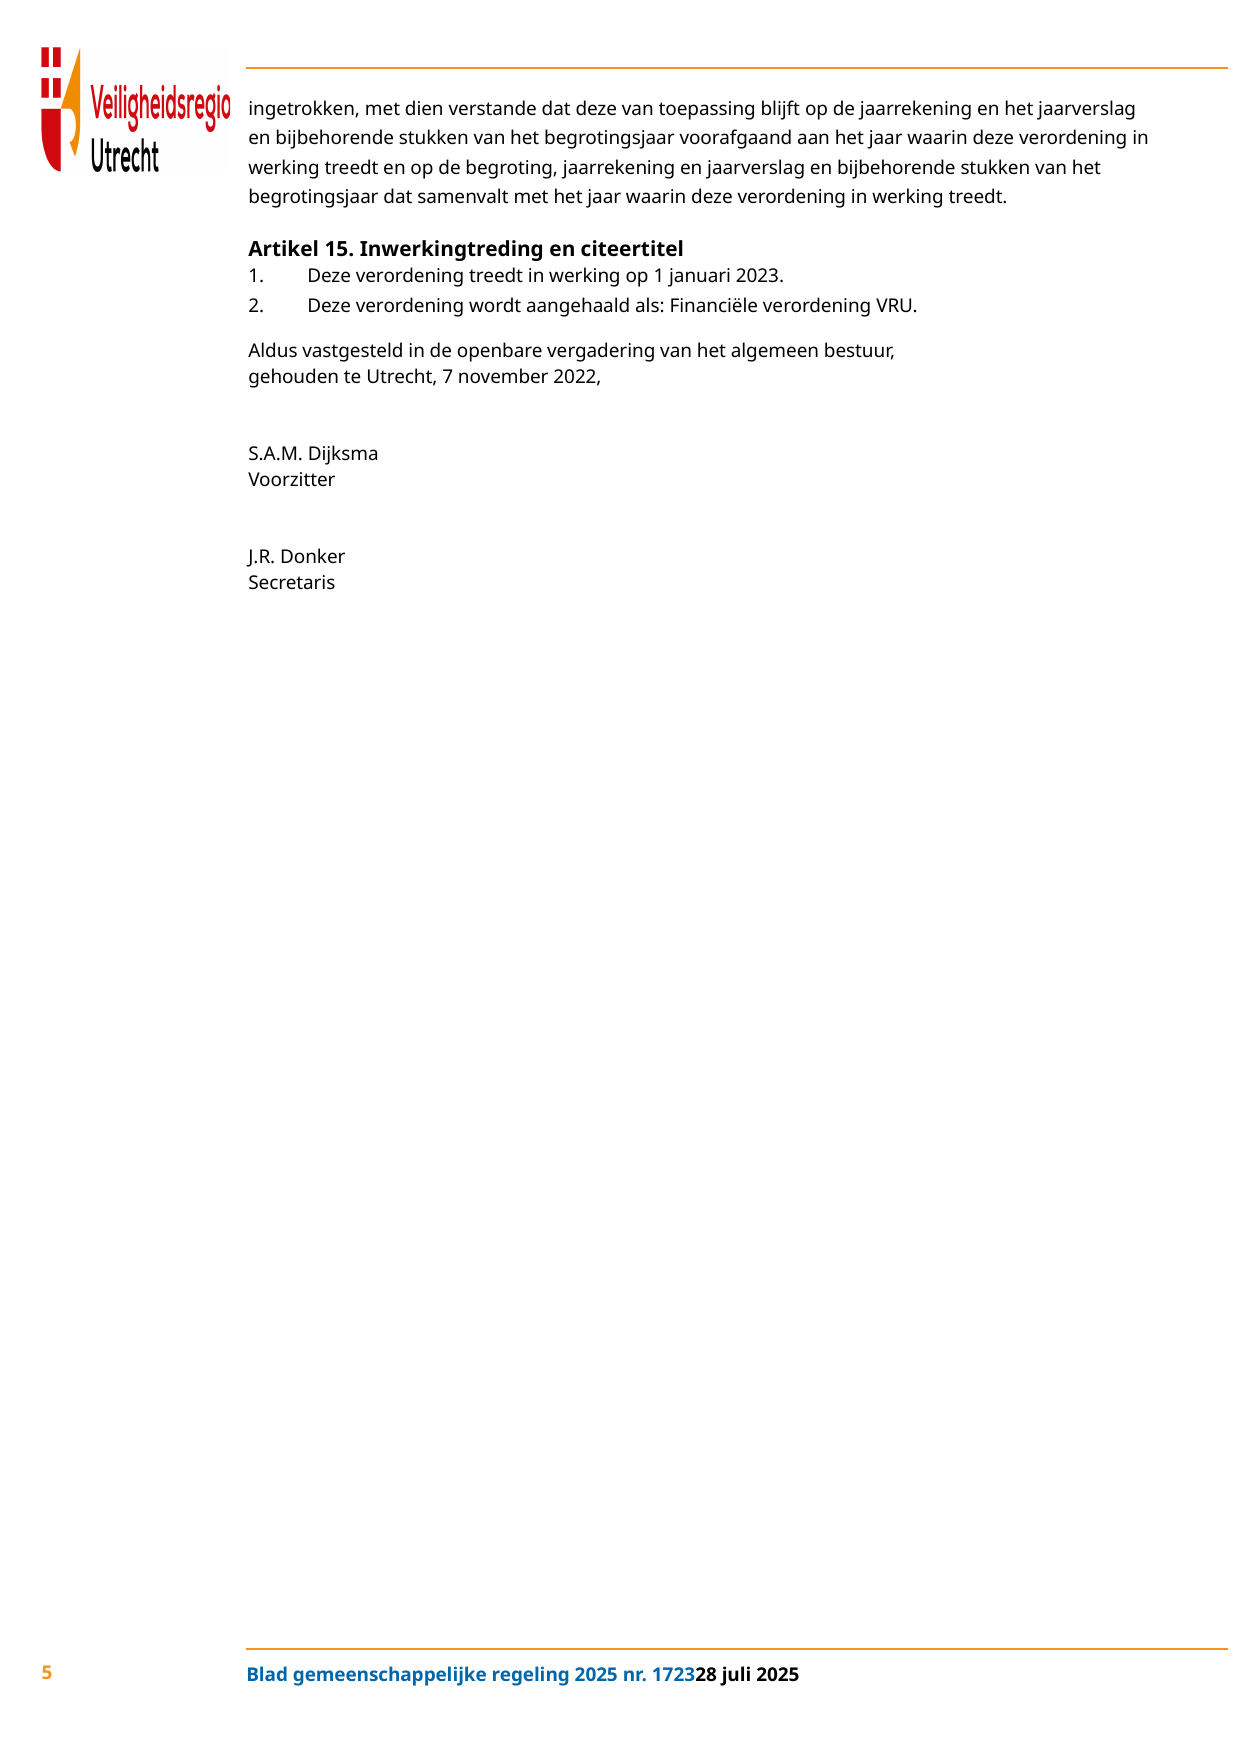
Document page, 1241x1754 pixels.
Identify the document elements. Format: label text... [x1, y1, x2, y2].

list Deze verordening wordt aangehaald als: Financiële verordening VRU. [248, 292, 1152, 318]
text ingetrokken, met dien verstande dat deze van toepassing blijft op de jaarrekening en het jaarverslag en bijbehorende stukken van het begrotingsjaar voorafgaand aan het jaar waarin deze verordening in werking treedt en op de begroting, jaarrekening en jaarverslag en bijbehorende stukken van het begrotingsjaar dat samenvalt met het jaar waarin deze verordening in werking treedt. [248, 95, 1152, 209]
list Deze verordening treedt in werking op 1 januari 2023. [248, 262, 1152, 288]
text Voorzitter [248, 466, 1152, 492]
picture [41, 47, 231, 172]
text S.A.M. Dijksma [248, 441, 1152, 466]
text gehouden te Utrecht, 7 november 2022, [248, 363, 1152, 389]
text Secretaris [248, 569, 1152, 595]
text J.R. Donker [248, 543, 1152, 569]
text Aldus vastgesteld in de openbare vergadering van het algemeen bestuur, [248, 338, 1152, 363]
text Artikel 15. Inwerkingtreding en citeertitel [248, 234, 1152, 262]
